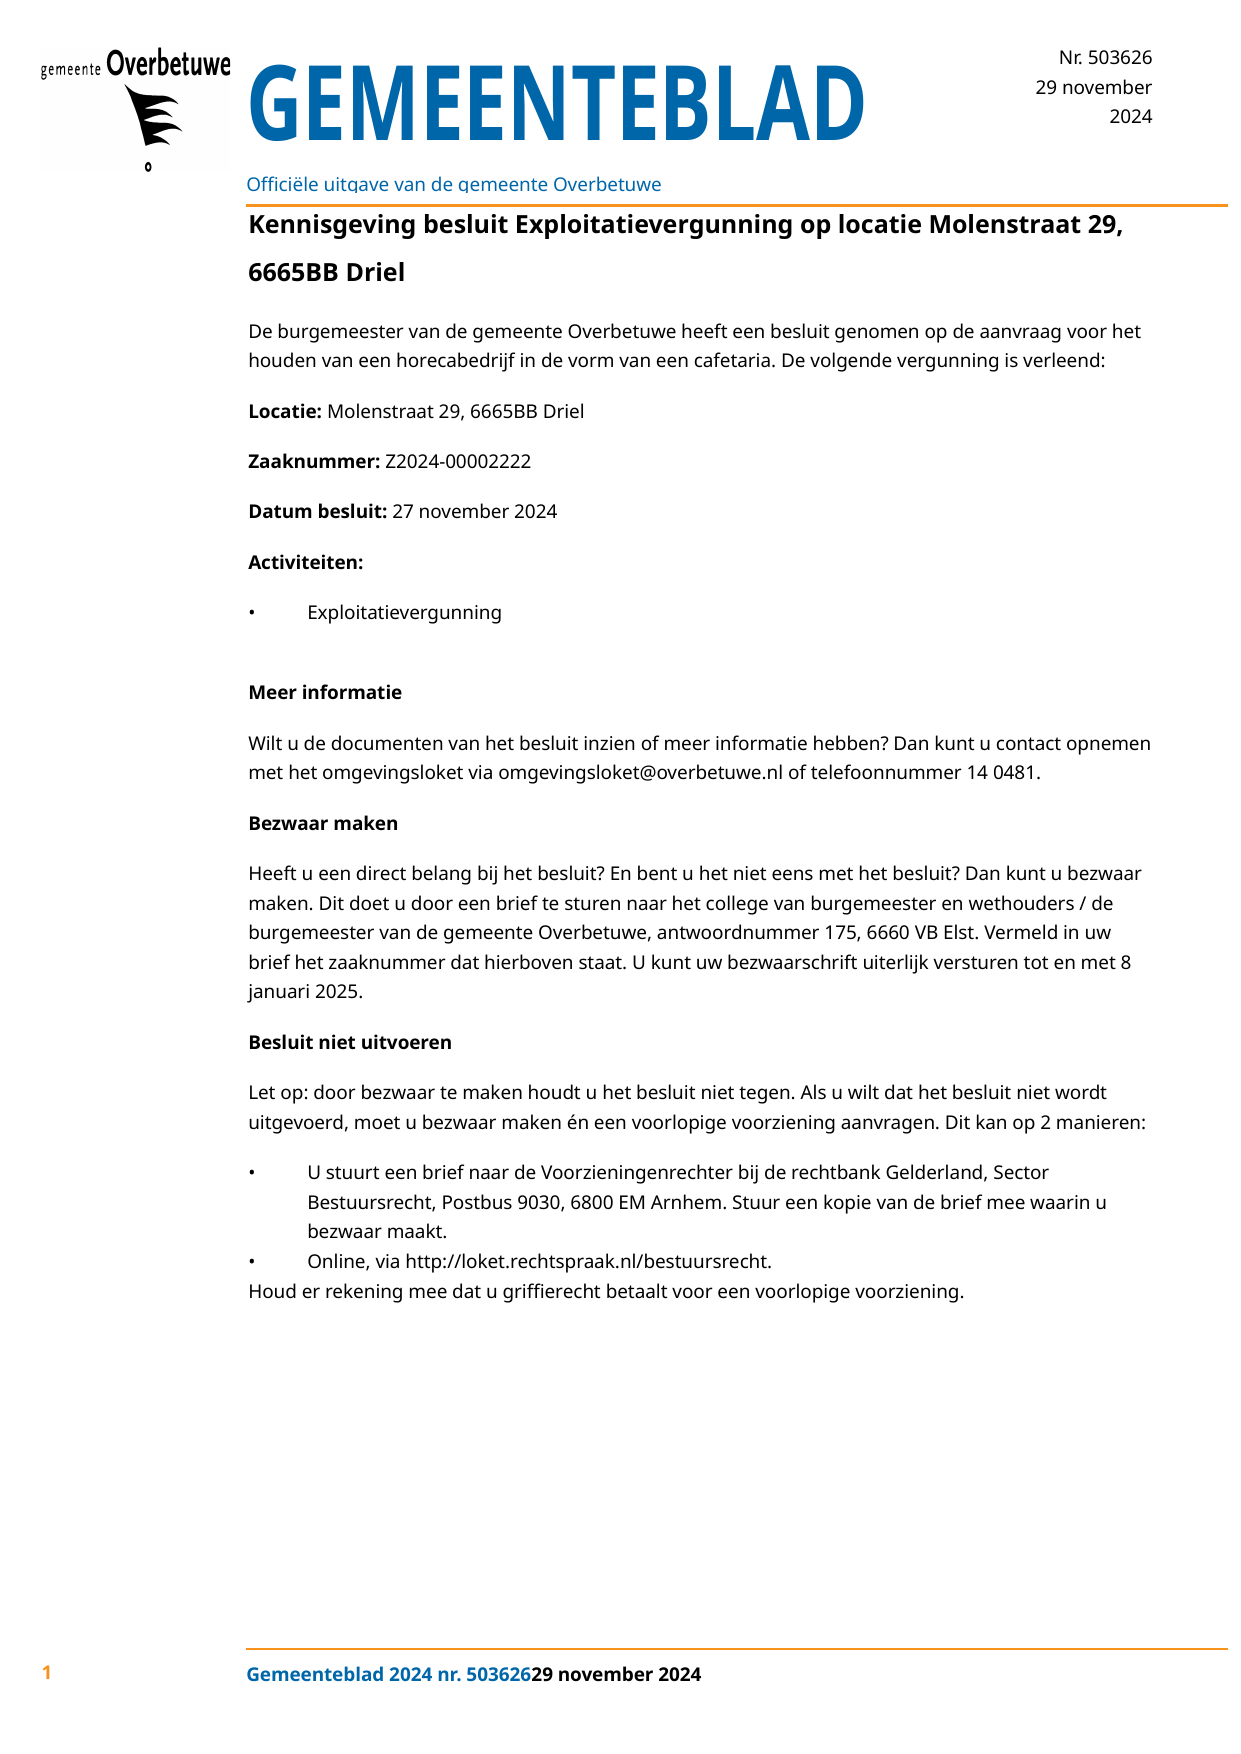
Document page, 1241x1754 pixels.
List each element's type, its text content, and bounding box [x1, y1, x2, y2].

text Heeft u een direct belang bij het besluit? En bent u het niet eens met het besluit? Dan kunt u bezwaar maken. Dit doet u door een brief te sturen naar het college van burgemeester en wethouders / de burgemeester van de gemeente Overbetuwe, antwoordnummer 175, 6660 VB Elst. Vermeld in uw brief het zaaknummer dat hierboven staat. U kunt uw bezwaarschrift uiterlijk versturen tot en met 8 januari 2025. [248, 860, 1152, 1004]
text Locatie: Molenstraat 29, 6665BB Driel [248, 398, 1152, 424]
text Activiteiten: [248, 549, 1152, 575]
text De burgemeester van de gemeente Overbetuwe heeft een besluit genomen op de aanvraag voor het houden van een horecabedrijf in de vorm van een cafetaria. De volgende vergunning is verleend: [248, 318, 1152, 373]
text Zaaknummer: Z2024-00002222 [248, 448, 1152, 474]
text Houd er rekening mee dat u griffierecht betaalt voor een voorlopige voorziening. [248, 1278, 1152, 1304]
text Datum besluit: 27 november 2024 [248, 499, 1152, 524]
text Wilt u de documenten van het besluit inzien of meer informatie hebben? Dan kunt u contact opnemen met het omgevingsloket via omgevingsloket@overbetuwe.nl of telefoonnummer 14 0481. [248, 730, 1152, 785]
text Besluit niet uitvoeren [248, 1029, 1152, 1055]
list Exploitatievergunning [248, 599, 1152, 625]
text Bezwaar maken [248, 810, 1152, 836]
list Online, via http://loket.rechtspraak.nl/bestuursrecht. [248, 1248, 1152, 1274]
picture [41, 47, 231, 172]
list U stuurt een brief naar de Voorzieningenrechter bij de rechtbank Gelderland, Sector Bestuursrecht, Postbus 9030, 6800 EM Arnhem. Stuur een kopie van de brief mee waarin u bezwaar maakt. [248, 1159, 1152, 1244]
text Let op: door bezwaar te maken houdt u het besluit niet tegen. Als u wilt dat het besluit niet wordt uitgevoerd, moet u bezwaar maken én een voorlopige voorziening aanvragen. Dit kan op 2 manieren: [248, 1079, 1152, 1135]
text Kennisgeving besluit Exploitatievergunning op locatie Molenstraat 29, 6665BB Driel [248, 207, 1152, 288]
text Meer informatie [248, 679, 1152, 705]
